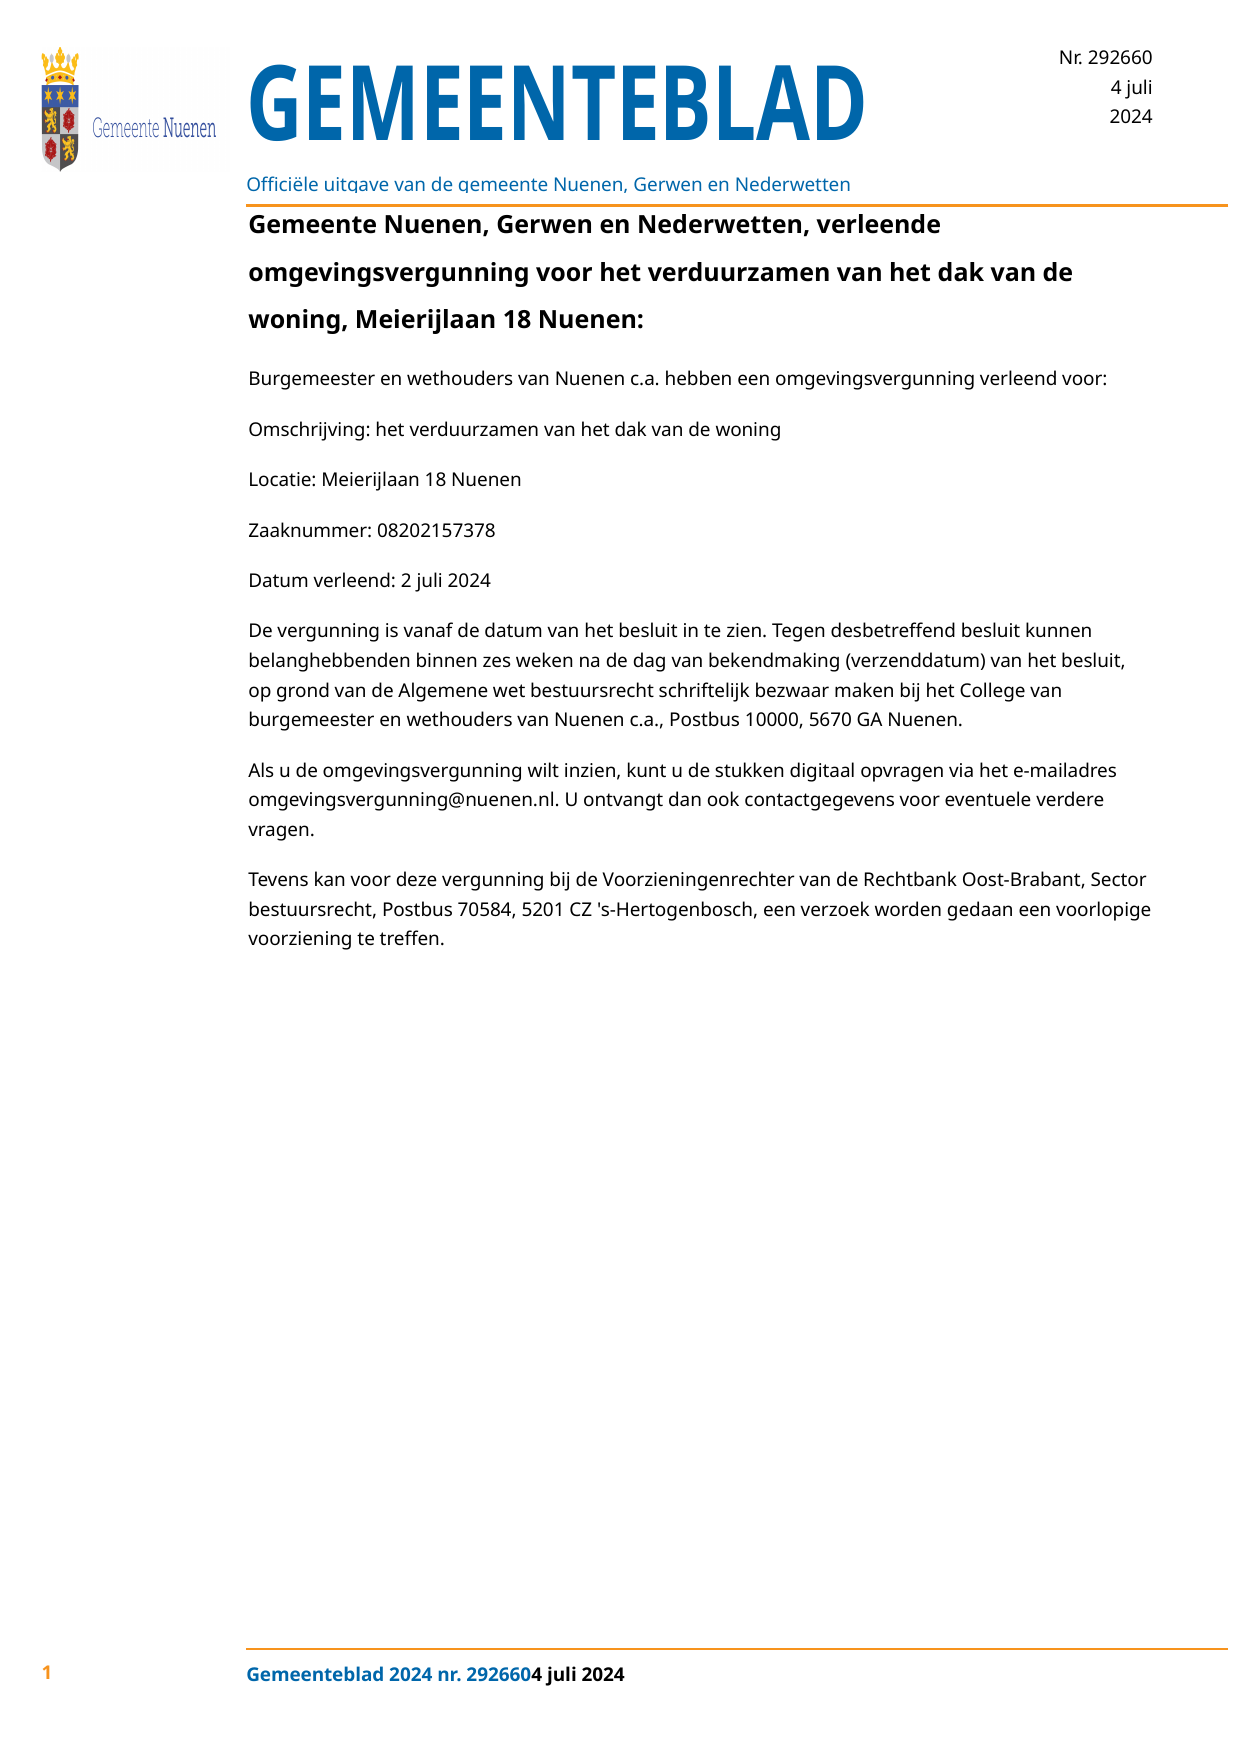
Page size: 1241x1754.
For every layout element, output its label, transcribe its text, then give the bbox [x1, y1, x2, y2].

text Locatie: Meierijlaan 18 Nuenen [248, 466, 1152, 492]
text Als u de omgevingsvergunning wilt inzien, kunt u de stukken digitaal opvragen via het e-mailadres omgevingsvergunning@nuenen.nl. U ontvangt dan ook contactgegevens voor eventuele verdere vragen. [248, 757, 1152, 842]
text Gemeente Nuenen, Gerwen en Nederwetten, verleende omgevingsvergunning voor het verduurzamen van het dak van de woning, Meierijlaan 18 Nuenen: [248, 207, 1152, 336]
text De vergunning is vanaf de datum van het besluit in te zien. Tegen desbetreffend besluit kunnen belanghebbenden binnen zes weken na de dag van bekendmaking (verzenddatum) van het besluit, op grond van de Algemene wet bestuursrecht schriftelijk bezwaar maken bij het College van burgemeester en wethouders van Nuenen c.a., Postbus 10000, 5670 GA Nuenen. [248, 618, 1152, 732]
text Datum verleend: 2 juli 2024 [248, 567, 1152, 593]
picture [41, 47, 231, 172]
text Omschrijving: het verduurzamen van het dak van de woning [248, 416, 1152, 442]
text Tevens kan voor deze vergunning bij de Voorzieningenrechter van de Rechtbank Oost-Brabant, Sector bestuursrecht, Postbus 70584, 5201 CZ 's-Hertogenbosch, een verzoek worden gedaan een voorlopige voorziening te treffen. [248, 866, 1152, 951]
text Zaaknummer: 08202157378 [248, 517, 1152, 542]
text Burgemeester en wethouders van Nuenen c.a. hebben een omgevingsvergunning verleend voor: [248, 366, 1152, 391]
